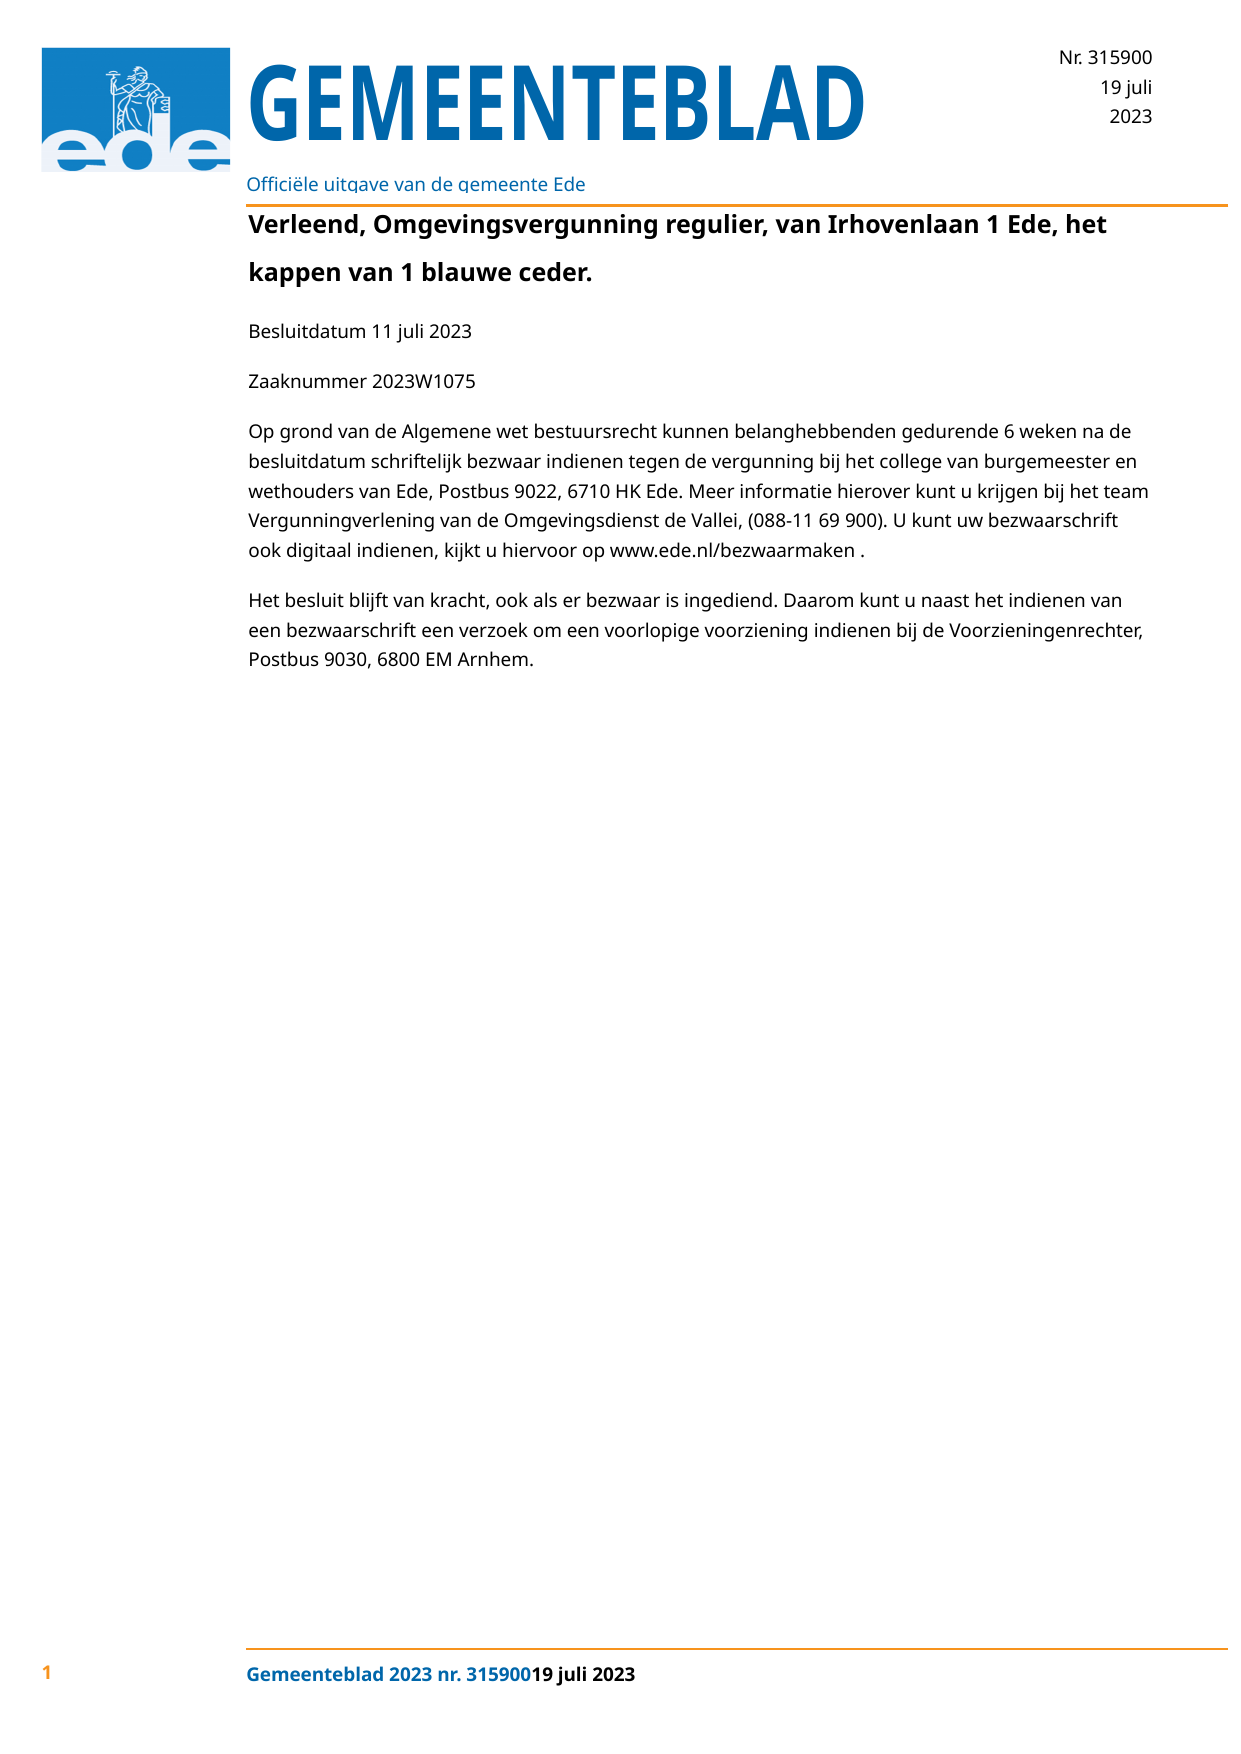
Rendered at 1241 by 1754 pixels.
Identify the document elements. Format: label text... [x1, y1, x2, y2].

text Verleend, Omgevingsvergunning regulier, van Irhovenlaan 1 Ede, het kappen van 1 blauwe ceder. [248, 207, 1152, 288]
picture [41, 47, 231, 172]
text Op grond van de Algemene wet bestuursrecht kunnen belanghebbenden gedurende 6 weken na de besluitdatum schriftelijk bezwaar indienen tegen de vergunning bij het college van burgemeester en wethouders van Ede, Postbus 9022, 6710 HK Ede. Meer informatie hierover kunt u krijgen bij het team Vergunningverlening van de Omgevingsdienst de Vallei, (088-11 69 900). U kunt uw bezwaarschrift ook digitaal indienen, kijkt u hiervoor op www.ede.nl/bezwaarmaken . [248, 419, 1152, 563]
text Besluitdatum 11 juli 2023 [248, 318, 1152, 344]
text Het besluit blijft van kracht, ook als er bezwaar is ingediend. Daarom kunt u naast het indienen van een bezwaarschrift een verzoek om een voorlopige voorziening indienen bij de Voorzieningenrechter, Postbus 9030, 6800 EM Arnhem. [248, 587, 1152, 672]
text Zaaknummer 2023W1075 [248, 368, 1152, 394]
